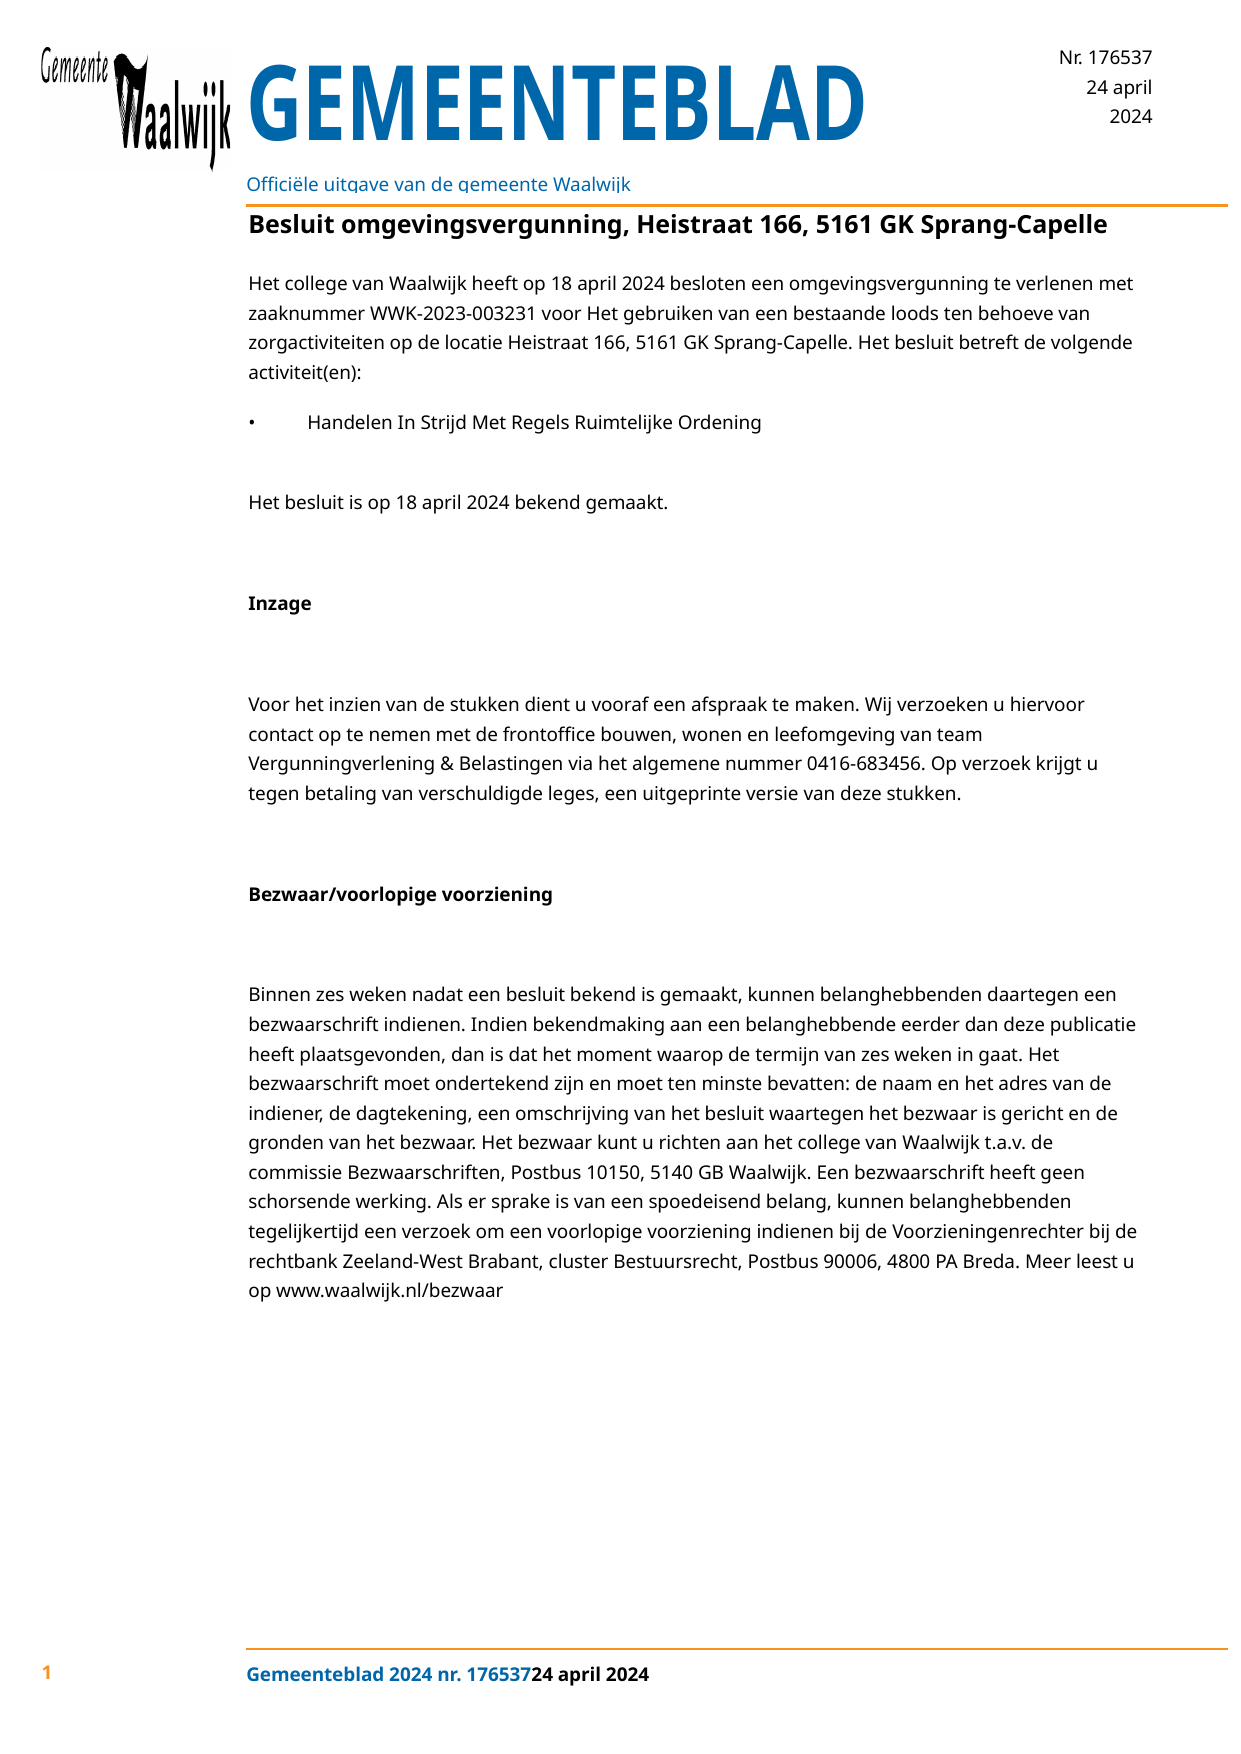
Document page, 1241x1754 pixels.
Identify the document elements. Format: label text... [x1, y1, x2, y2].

text Bezwaar/voorlopige voorziening [248, 881, 1152, 906]
text Besluit omgevingsvergunning, Heistraat 166, 5161 GK Sprang-Capelle [248, 207, 1152, 241]
text Inzage [248, 590, 1152, 616]
text Het besluit is op 18 april 2024 bekend gemaakt. [248, 489, 1152, 515]
text Binnen zes weken nadat een besluit bekend is gemaakt, kunnen belanghebbenden daartegen een bezwaarschrift indienen. Indien bekendmaking aan een belanghebbende eerder dan deze publicatie heeft plaatsgevonden, dan is dat het moment waarop de termijn van zes weken in gaat. Het bezwaarschrift moet ondertekend zijn en moet ten minste bevatten: de naam en het adres van de indiener, de dagtekening, een omschrijving van het besluit waartegen het bezwaar is gericht en de gronden van het bezwaar. Het bezwaar kunt u richten aan het college van Waalwijk t.a.v. de commissie Bezwaarschriften, Postbus 10150, 5140 GB Waalwijk. Een bezwaarschrift heeft geen schorsende werking. Als er sprake is van een spoedeisend belang, kunnen belanghebbenden tegelijkertijd een verzoek om een voorlopige voorziening indienen bij de Voorzieningenrechter bij de rechtbank Zeeland-West Brabant, cluster Bestuursrecht, Postbus 90006, 4800 PA Breda. Meer leest u op www.waalwijk.nl/bezwaar [248, 982, 1152, 1303]
text Voor het inzien van de stukken dient u vooraf een afspraak te maken. Wij verzoeken u hiervoor contact op te nemen met de frontoffice bouwen, wonen en leefomgeving van team Vergunningverlening & Belastingen via het algemene nummer 0416-683456. Op verzoek krijgt u tegen betaling van verschuldigde leges, een uitgeprinte versie van deze stukken. [248, 691, 1152, 806]
picture [41, 47, 231, 172]
list Handelen In Strijd Met Regels Ruimtelijke Ordening [248, 409, 1152, 435]
text Het college van Waalwijk heeft op 18 april 2024 besloten een omgevingsvergunning te verlenen met zaaknummer WWK-2023-003231 voor Het gebruiken van een bestaande loods ten behoeve van zorgactiviteiten op de locatie Heistraat 166, 5161 GK Sprang-Capelle. Het besluit betreft de volgende activiteit(en): [248, 270, 1152, 385]
